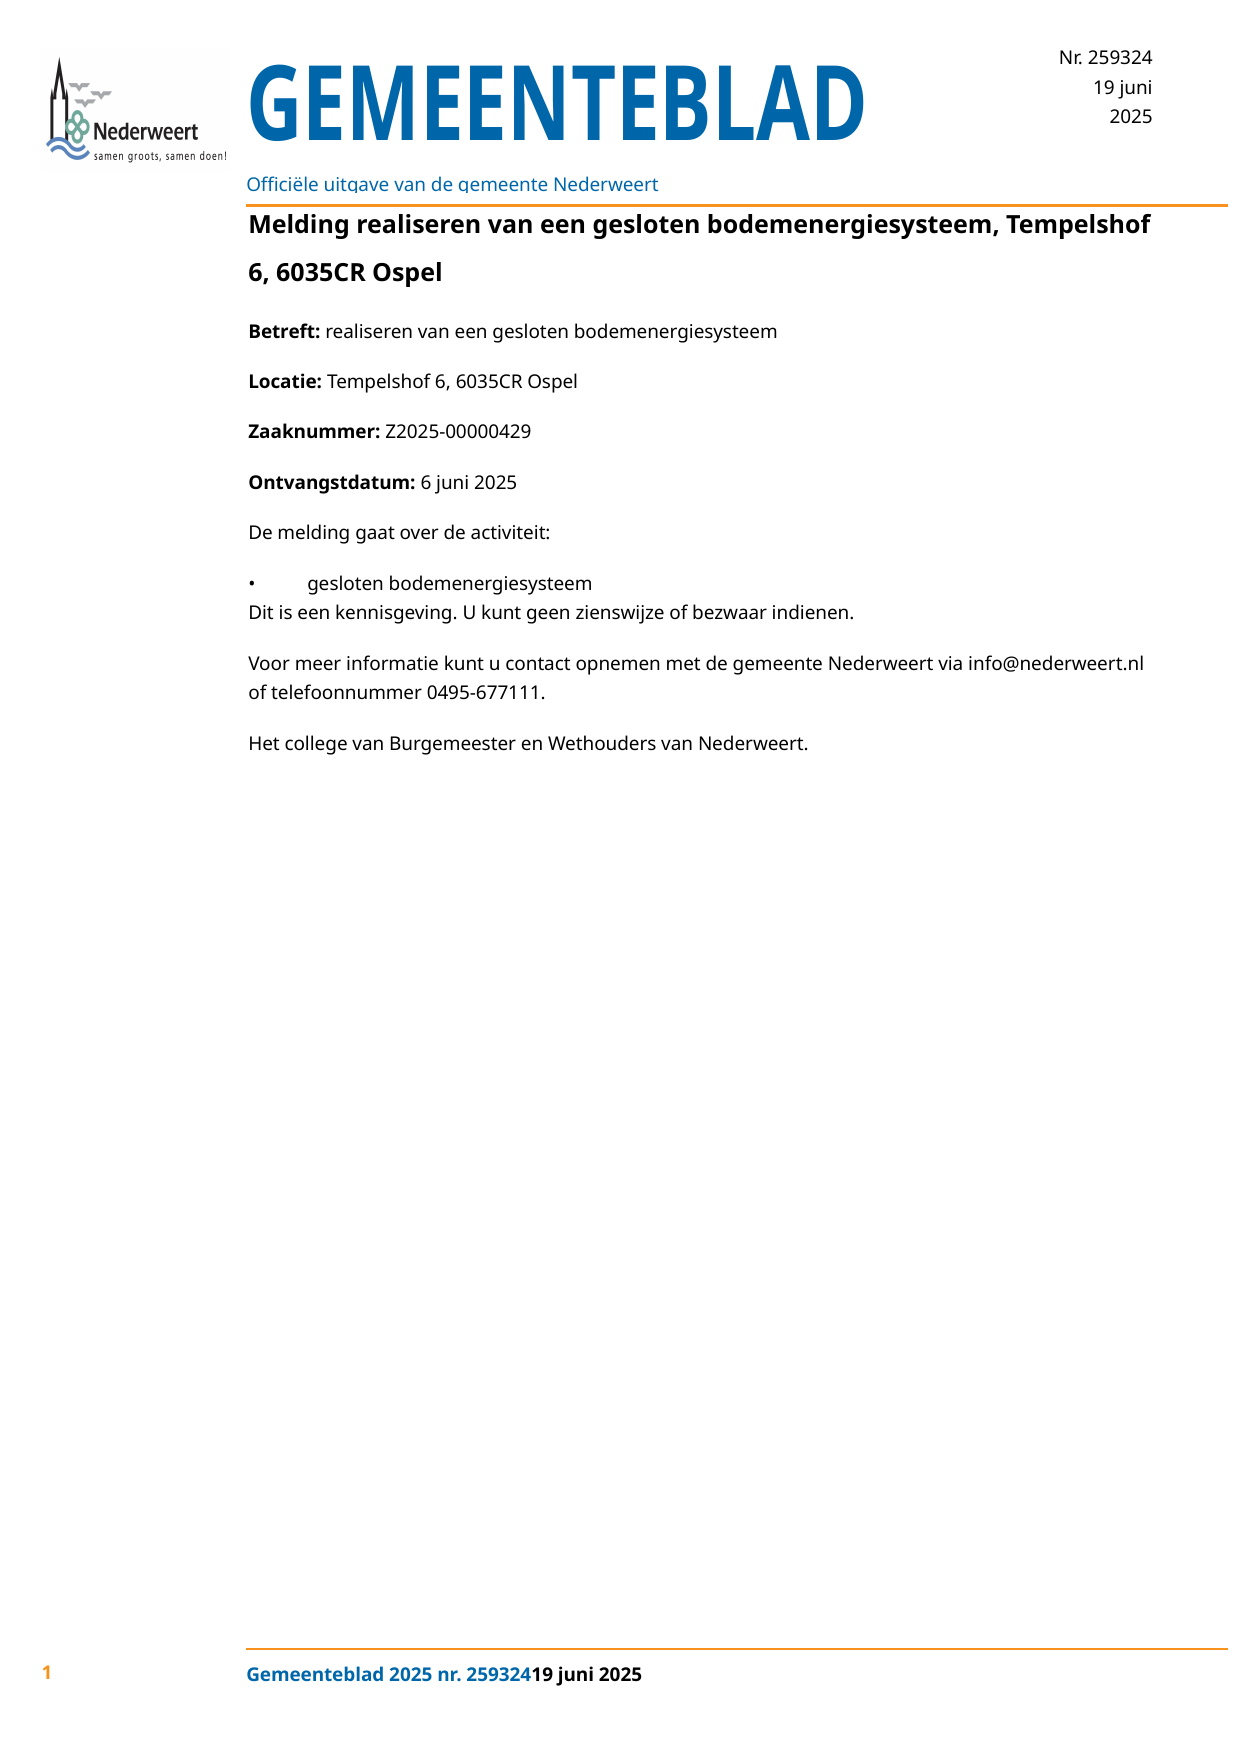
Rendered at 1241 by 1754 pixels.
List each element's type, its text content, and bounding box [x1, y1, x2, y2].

text Betreft: realiseren van een gesloten bodemenergiesysteem [248, 318, 1152, 344]
text Het college van Burgemeester en Wethouders van Nederweert. [248, 730, 1152, 756]
text Zaaknummer: Z2025-00000429 [248, 419, 1152, 444]
text Locatie: Tempelshof 6, 6035CR Ospel [248, 368, 1152, 394]
text Voor meer informatie kunt u contact opnemen met de gemeente Nederweert via info@nederweert.nl of telefoonnummer 0495-677111. [248, 650, 1152, 705]
text De melding gaat over de activiteit: [248, 519, 1152, 545]
text Dit is een kennisgeving. U kunt geen zienswijze of bezwaar indienen. [248, 599, 1152, 625]
picture [41, 47, 231, 172]
list gesloten bodemenergiesysteem [248, 570, 1152, 596]
text Melding realiseren van een gesloten bodemenergiesysteem, Tempelshof 6, 6035CR Ospel [248, 207, 1152, 288]
text Ontvangstdatum: 6 juni 2025 [248, 469, 1152, 495]
